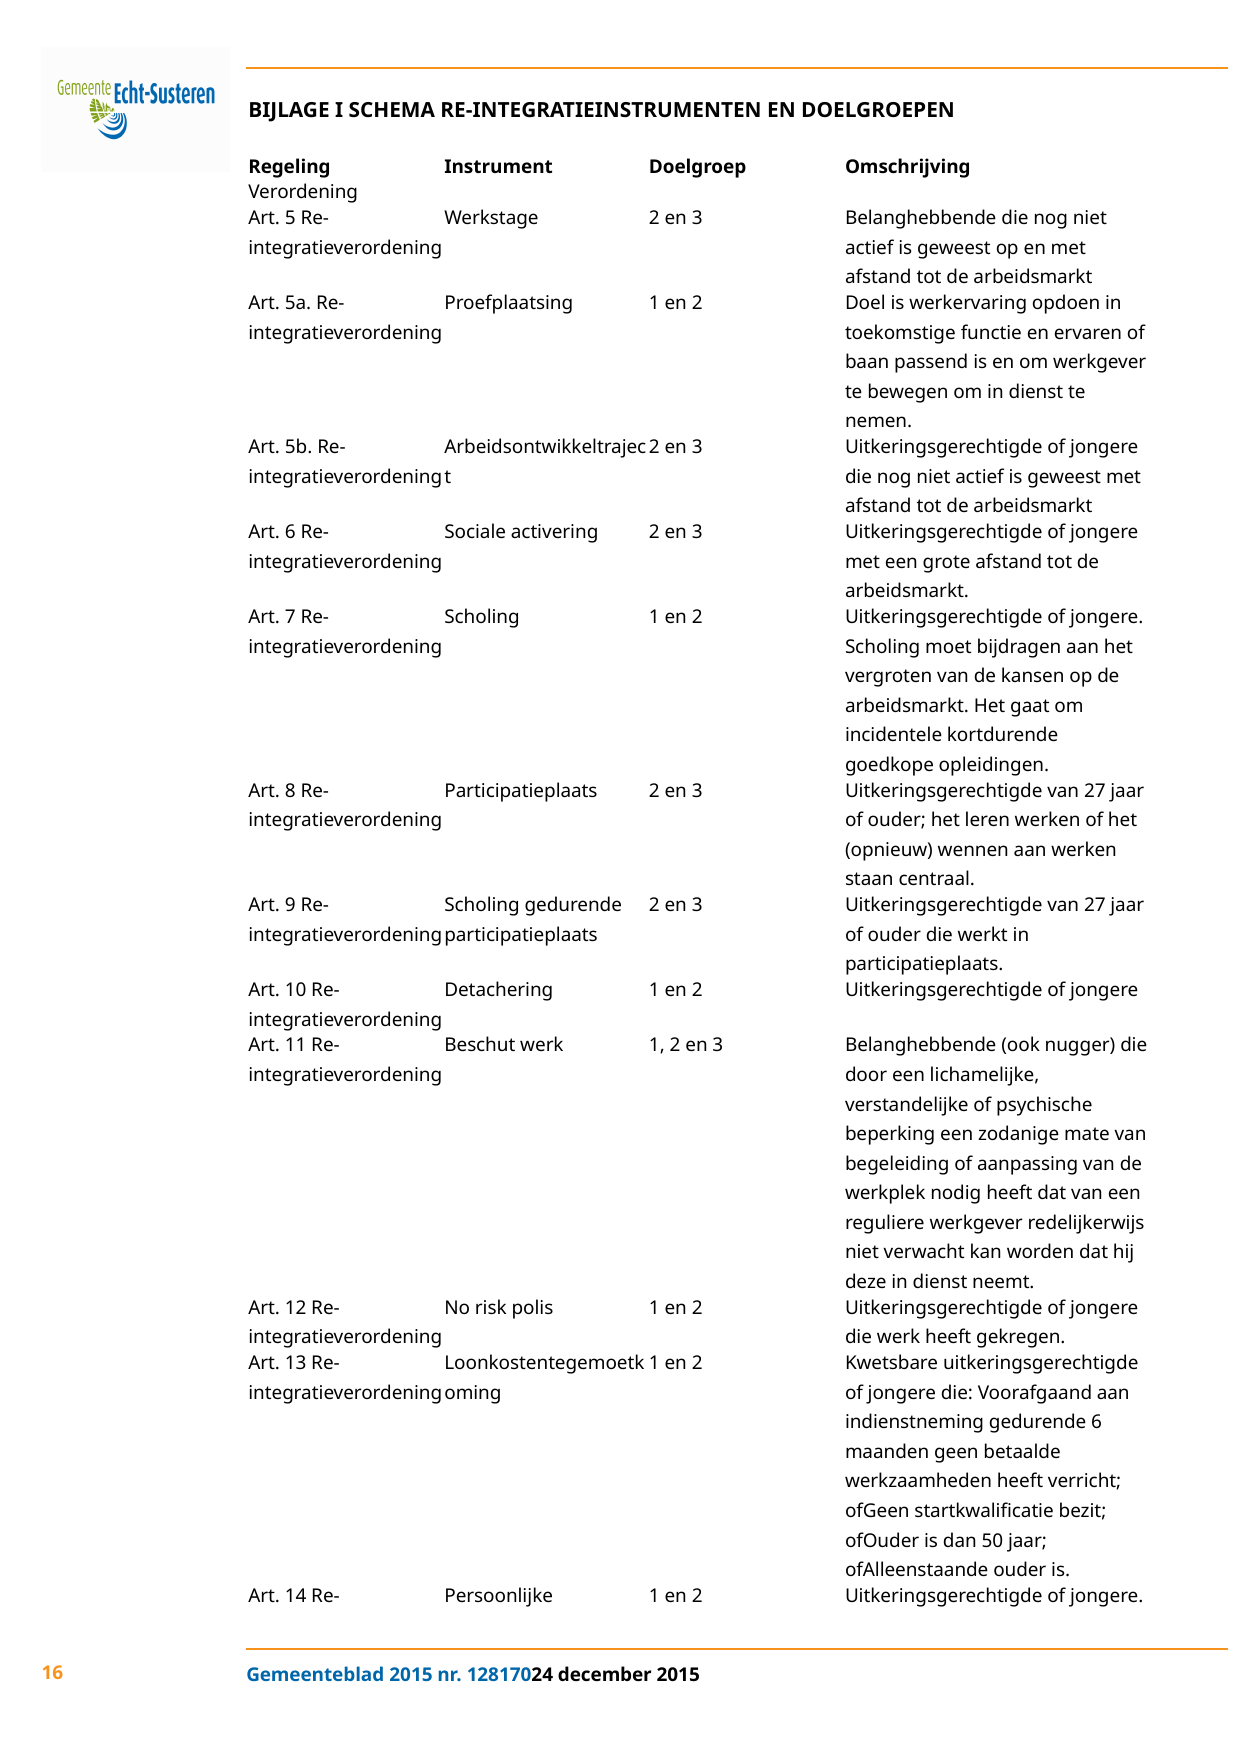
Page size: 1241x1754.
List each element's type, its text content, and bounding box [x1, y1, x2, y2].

table_cell Art. 12 Re-integratieverordening [248, 1294, 444, 1349]
table_cell Proefplaatsing [444, 289, 649, 433]
table_cell [649, 179, 845, 204]
table_cell [444, 179, 649, 204]
table_header Omschrijving [845, 153, 1152, 179]
table_cell Uitkeringsgerechtigde of jongere die nog niet actief is geweest met afstand tot de arbeidsmarkt [845, 434, 1152, 518]
table_cell 2 en 3 [649, 777, 845, 891]
table_cell Scholing [444, 603, 649, 777]
table_cell Art. 5a. Re-integratieverordening [248, 289, 444, 433]
table_cell [845, 179, 1152, 204]
table_cell Uitkeringsgerechtigde of jongere die werk heeft gekregen. [845, 1294, 1152, 1349]
table_cell 1 en 2 [649, 976, 845, 1032]
table_header Regeling [248, 153, 444, 179]
table_cell Scholing gedurende participatieplaats [444, 891, 649, 976]
table_cell Uitkeringsgerechtigde van 27 jaar of ouder die werkt in participatieplaats. [845, 891, 1152, 976]
table_cell 1 en 2 [649, 1294, 845, 1349]
table_cell Art. 10 Re-integratieverordening [248, 976, 444, 1032]
table_cell Sociale activering [444, 518, 649, 603]
table_cell No risk polis [444, 1294, 649, 1349]
table_cell 1 en 2 [649, 1349, 845, 1582]
table_cell Verordening [248, 179, 444, 204]
table_cell 1 en 2 [649, 1582, 845, 1608]
table_cell Art. 11 Re-integratieverordening [248, 1032, 444, 1294]
table_cell Loonkostentegemoetkoming [444, 1349, 649, 1582]
table_cell Beschut werk [444, 1032, 649, 1294]
table_cell Belanghebbende die nog niet actief is geweest op en met afstand tot de arbeidsmarkt [845, 205, 1152, 289]
table_cell Art. 8 Re-integratieverordening [248, 777, 444, 891]
table_cell Arbeidsontwikkeltraject [444, 434, 649, 518]
table_cell Uitkeringsgerechtigde of jongere [845, 976, 1152, 1032]
table_cell 1 en 2 [649, 603, 845, 777]
table_cell 1, 2 en 3 [649, 1032, 845, 1294]
table_cell Uitkeringsgerechtigde van 27 jaar of ouder; het leren werken of het (opnieuw) wennen aan werken staan centraal. [845, 777, 1152, 891]
table_cell 2 en 3 [649, 891, 845, 976]
table_cell 2 en 3 [649, 434, 845, 518]
table_cell Art. 5b. Re-integratieverordening [248, 434, 444, 518]
table_cell Art. 5 Re-integratieverordening [248, 205, 444, 289]
table_cell 2 en 3 [649, 518, 845, 603]
table_header Instrument [444, 153, 649, 179]
table_cell Werkstage [444, 205, 649, 289]
table_cell Persoonlijke [444, 1582, 649, 1608]
table_cell Belanghebbende (ook nugger) die door een lichamelijke, verstandelijke of psychische beperking een zodanige mate van begeleiding of aanpassing van de werkplek nodig heeft dat van een reguliere werkgever redelijkerwijs niet verwacht kan worden dat hij deze in dienst neemt. [845, 1032, 1152, 1294]
table_cell Art. 7 Re-integratieverordening [248, 603, 444, 777]
table_cell Participatieplaats [444, 777, 649, 891]
table_cell Art. 13 Re-integratieverordening [248, 1349, 444, 1582]
picture [41, 47, 231, 172]
table_cell 1 en 2 [649, 289, 845, 433]
table_cell Art. 9 Re-integratieverordening [248, 891, 444, 976]
table_cell Detachering [444, 976, 649, 1032]
table_cell Doel is werkervaring opdoen in toekomstige functie en ervaren of baan passend is en om werkgever te bewegen om in dienst te nemen. [845, 289, 1152, 433]
table_cell Kwetsbare uitkeringsgerechtigde of jongere die: Voorafgaand aan indienstneming gedurende 6 maanden geen betaalde werkzaamheden heeft verricht; ofGeen startkwalificatie bezit; ofOuder is dan 50 jaar; ofAlleenstaande ouder is. [845, 1349, 1152, 1582]
table_cell Art. 6 Re-integratieverordening [248, 518, 444, 603]
table_cell Uitkeringsgerechtigde of jongere. Scholing moet bijdragen aan het vergroten van de kansen op de arbeidsmarkt. Het gaat om incidentele kortdurende goedkope opleidingen. [845, 603, 1152, 777]
table_cell Uitkeringsgerechtigde of jongere met een grote afstand tot de arbeidsmarkt. [845, 518, 1152, 603]
table_cell 2 en 3 [649, 205, 845, 289]
table_cell Uitkeringsgerechtigde of jongere. [845, 1582, 1152, 1608]
text BIJLAGE I SCHEMA RE-INTEGRATIEINSTRUMENTEN EN DOELGROEPEN [248, 95, 1152, 123]
table_header Doelgroep [649, 153, 845, 179]
table_cell Art. 14 Re- [248, 1582, 444, 1608]
